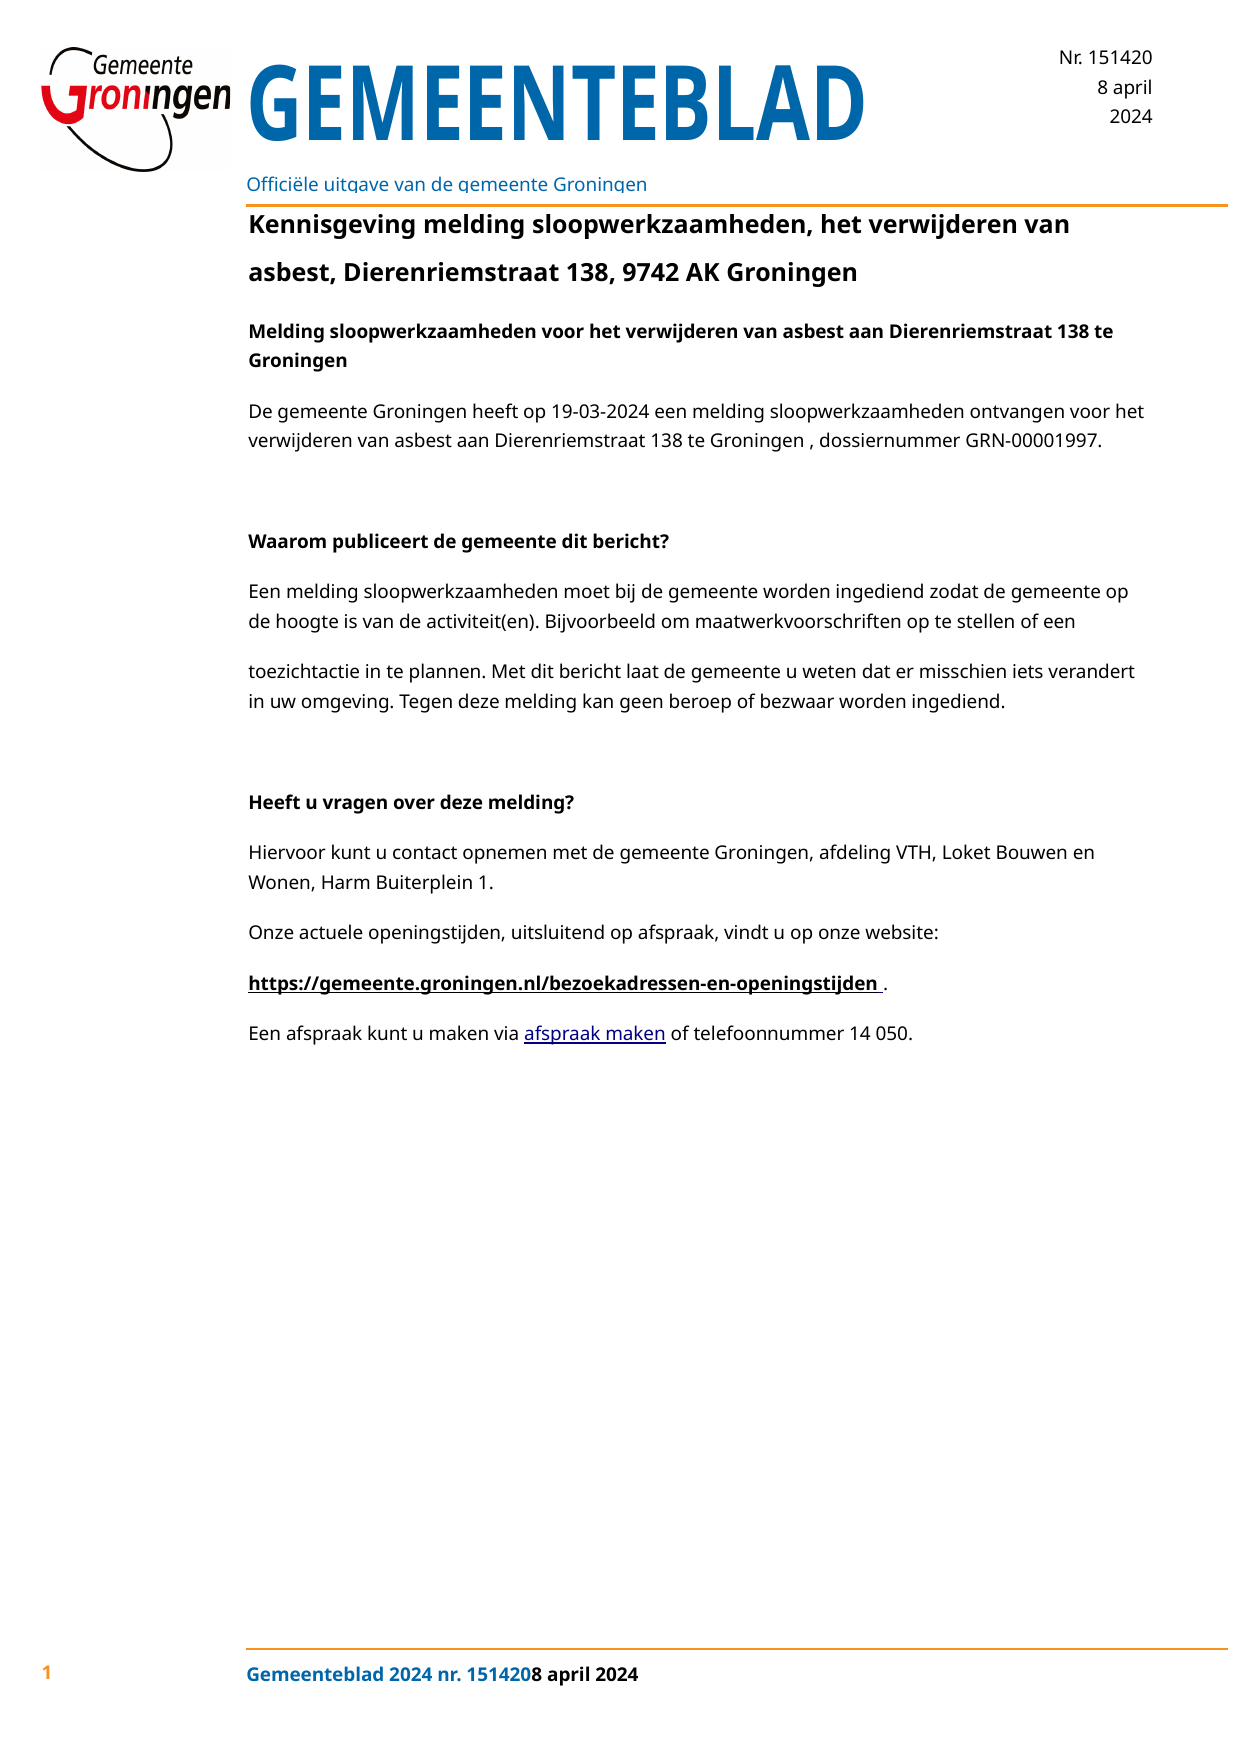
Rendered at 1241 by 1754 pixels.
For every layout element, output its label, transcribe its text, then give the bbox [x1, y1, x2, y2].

text Een afspraak kunt u maken via afspraak maken of telefoonnummer 14 050. [248, 1020, 1152, 1046]
text Kennisgeving melding sloopwerkzaamheden, het verwijderen van asbest, Dierenriemstraat 138, 9742 AK Groningen [248, 207, 1152, 288]
text Onze actuele openingstijden, uitsluitend op afspraak, vindt u op onze website: [248, 919, 1152, 945]
text Hiervoor kunt u contact opnemen met de gemeente Groningen, afdeling VTH, Loket Bouwen en Wonen, Harm Buiterplein 1. [248, 839, 1152, 895]
picture [41, 47, 231, 172]
text toezichtactie in te plannen. Met dit bericht laat de gemeente u weten dat er misschien iets verandert in uw omgeving. Tegen deze melding kan geen beroep of bezwaar worden ingediend. [248, 659, 1152, 714]
text De gemeente Groningen heeft op 19-03-2024 een melding sloopwerkzaamheden ontvangen voor het verwijderen van asbest aan Dierenriemstraat 138 te Groningen , dossiernummer GRN-00001997. [248, 398, 1152, 453]
text Melding sloopwerkzaamheden voor het verwijderen van asbest aan Dierenriemstraat 138 te Groningen [248, 318, 1152, 373]
text https://gemeente.groningen.nl/bezoekadressen-en-openingstijden . [248, 970, 1152, 996]
text Een melding sloopwerkzaamheden moet bij de gemeente worden ingediend zodat de gemeente op de hoogte is van de activiteit(en). Bijvoorbeeld om maatwerkvoorschriften op te stellen of een [248, 579, 1152, 634]
text Waarom publiceert de gemeente dit bericht? [248, 528, 1152, 554]
text Heeft u vragen over deze melding? [248, 789, 1152, 815]
